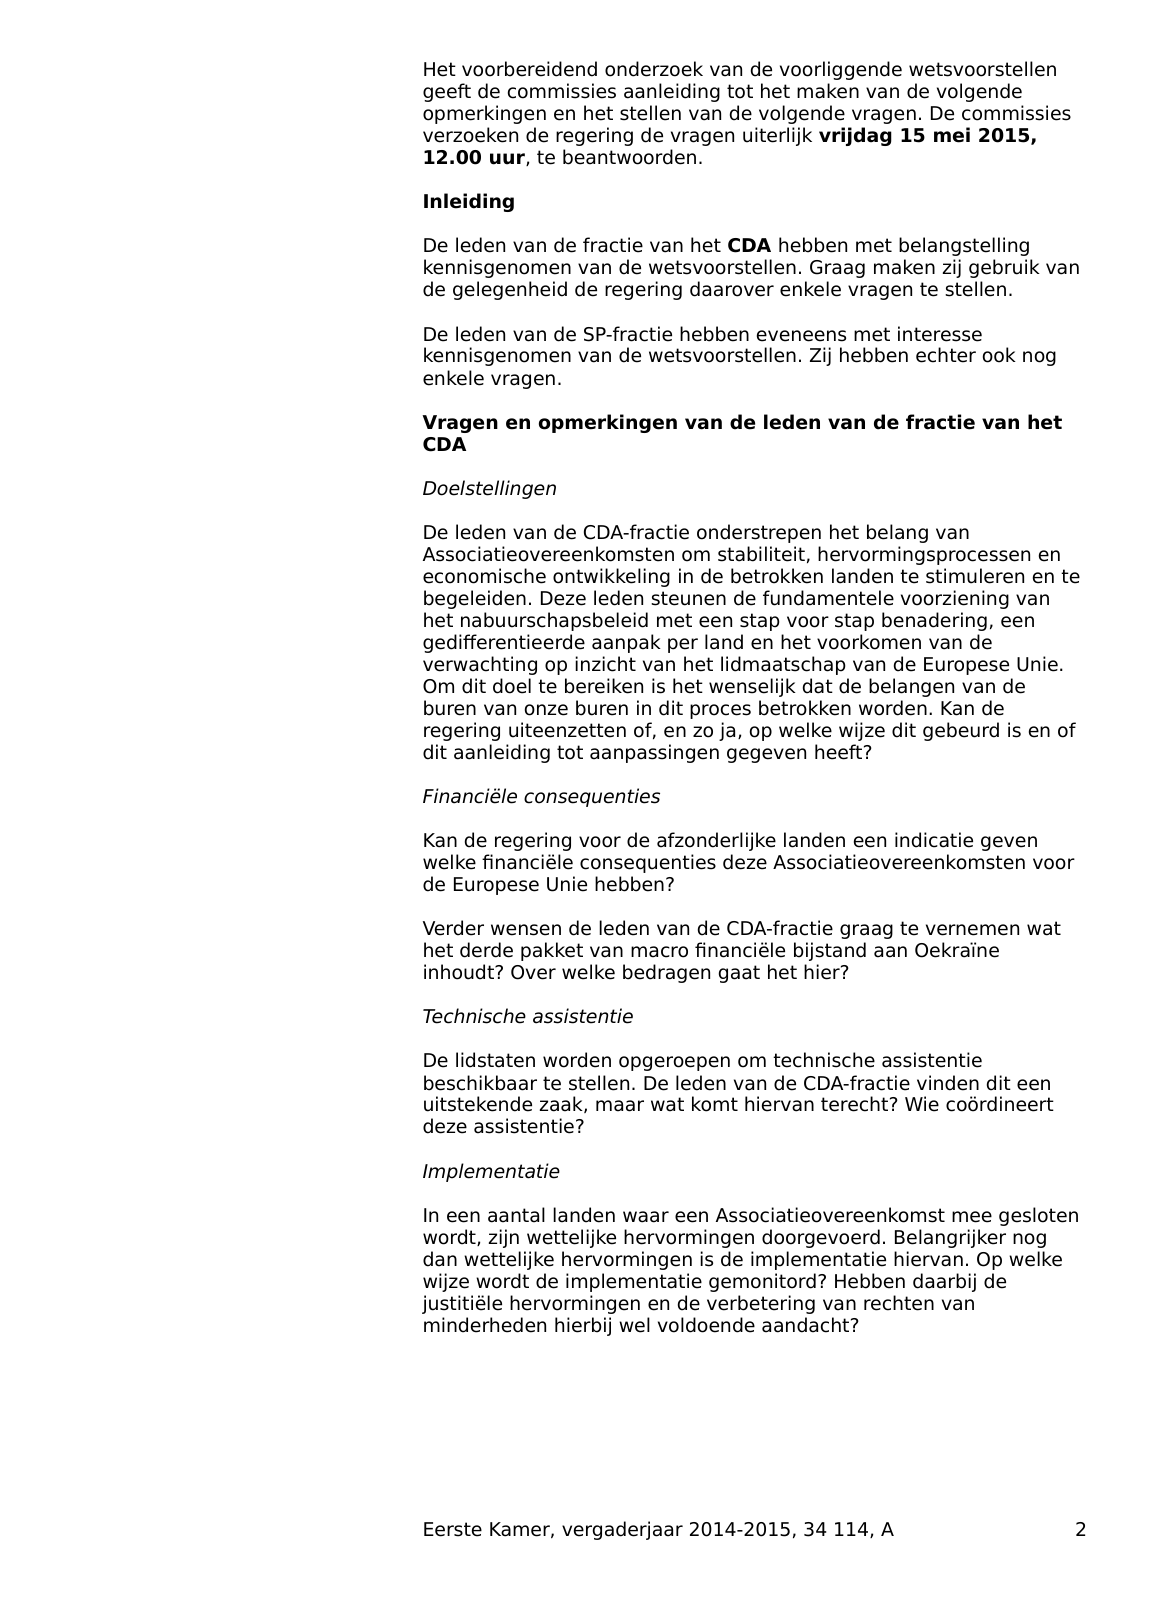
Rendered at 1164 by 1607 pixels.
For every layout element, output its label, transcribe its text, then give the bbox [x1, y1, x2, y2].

subtitle Vragen en opmerkingen van de leden van de fractie van het CDA [422, 412, 1087, 456]
subtitle Financiële consequenties [422, 786, 1087, 808]
text De leden van de fractie van het CDA hebben met belangstelling kennisgenomen van de wetsvoorstellen. Graag maken zij gebruik van de gelegenheid de regering daarover enkele vragen te stellen. [422, 235, 1087, 301]
subtitle Inleiding [422, 191, 1087, 213]
subtitle Doelstellingen [422, 478, 1087, 500]
subtitle Technische assistentie [422, 1006, 1087, 1028]
text De leden van de CDA-fractie onderstrepen het belang van Associatieovereenkomsten om stabiliteit, hervormingsprocessen en economische ontwikkeling in de betrokken landen te stimuleren en te begeleiden. Deze leden steunen de fundamentele voorziening van het nabuurschapsbeleid met een stap voor stap benadering, een gedifferentieerde aanpak per land en het voorkomen van de verwachting op inzicht van het lidmaatschap van de Europese Unie. Om dit doel te bereiken is het wenselijk dat de belangen van de buren van onze buren in dit proces betrokken worden. Kan de regering uiteenzetten of, en zo ja, op welke wijze dit gebeurd is en of dit aanleiding tot aanpassingen gegeven heeft? [422, 522, 1087, 764]
text Het voorbereidend onderzoek van de voorliggende wetsvoorstellen geeft de commissies aanleiding tot het maken van de volgende opmerkingen en het stellen van de volgende vragen. De commissies verzoeken de regering de vragen uiterlijk vrijdag 15 mei 2015, 12.00 uur, te beantwoorden. [422, 59, 1087, 169]
text Verder wensen de leden van de CDA-fractie graag te vernemen wat het derde pakket van macro financiële bijstand aan Oekraïne inhoudt? Over welke bedragen gaat het hier? [422, 918, 1087, 984]
text De lidstaten worden opgeroepen om technische assistentie beschikbaar te stellen. De leden van de CDA-fractie vinden dit een uitstekende zaak, maar wat komt hiervan terecht? Wie coördineert deze assistentie? [422, 1050, 1087, 1138]
subtitle Implementatie [422, 1161, 1087, 1182]
text Kan de regering voor de afzonderlijke landen een indicatie geven welke financiële consequenties deze Associatieovereenkomsten voor de Europese Unie hebben? [422, 830, 1087, 896]
text De leden van de SP-fractie hebben eveneens met interesse kennisgenomen van de wetsvoorstellen. Zij hebben echter ook nog enkele vragen. [422, 323, 1087, 389]
text In een aantal landen waar een Associatieovereenkomst mee gesloten wordt, zijn wettelijke hervormingen doorgevoerd. Belangrijker nog dan wettelijke hervormingen is de implementatie hiervan. Op welke wijze wordt de implementatie gemonitord? Hebben daarbij de justitiële hervormingen en de verbetering van rechten van minderheden hierbij wel voldoende aandacht? [422, 1205, 1087, 1337]
